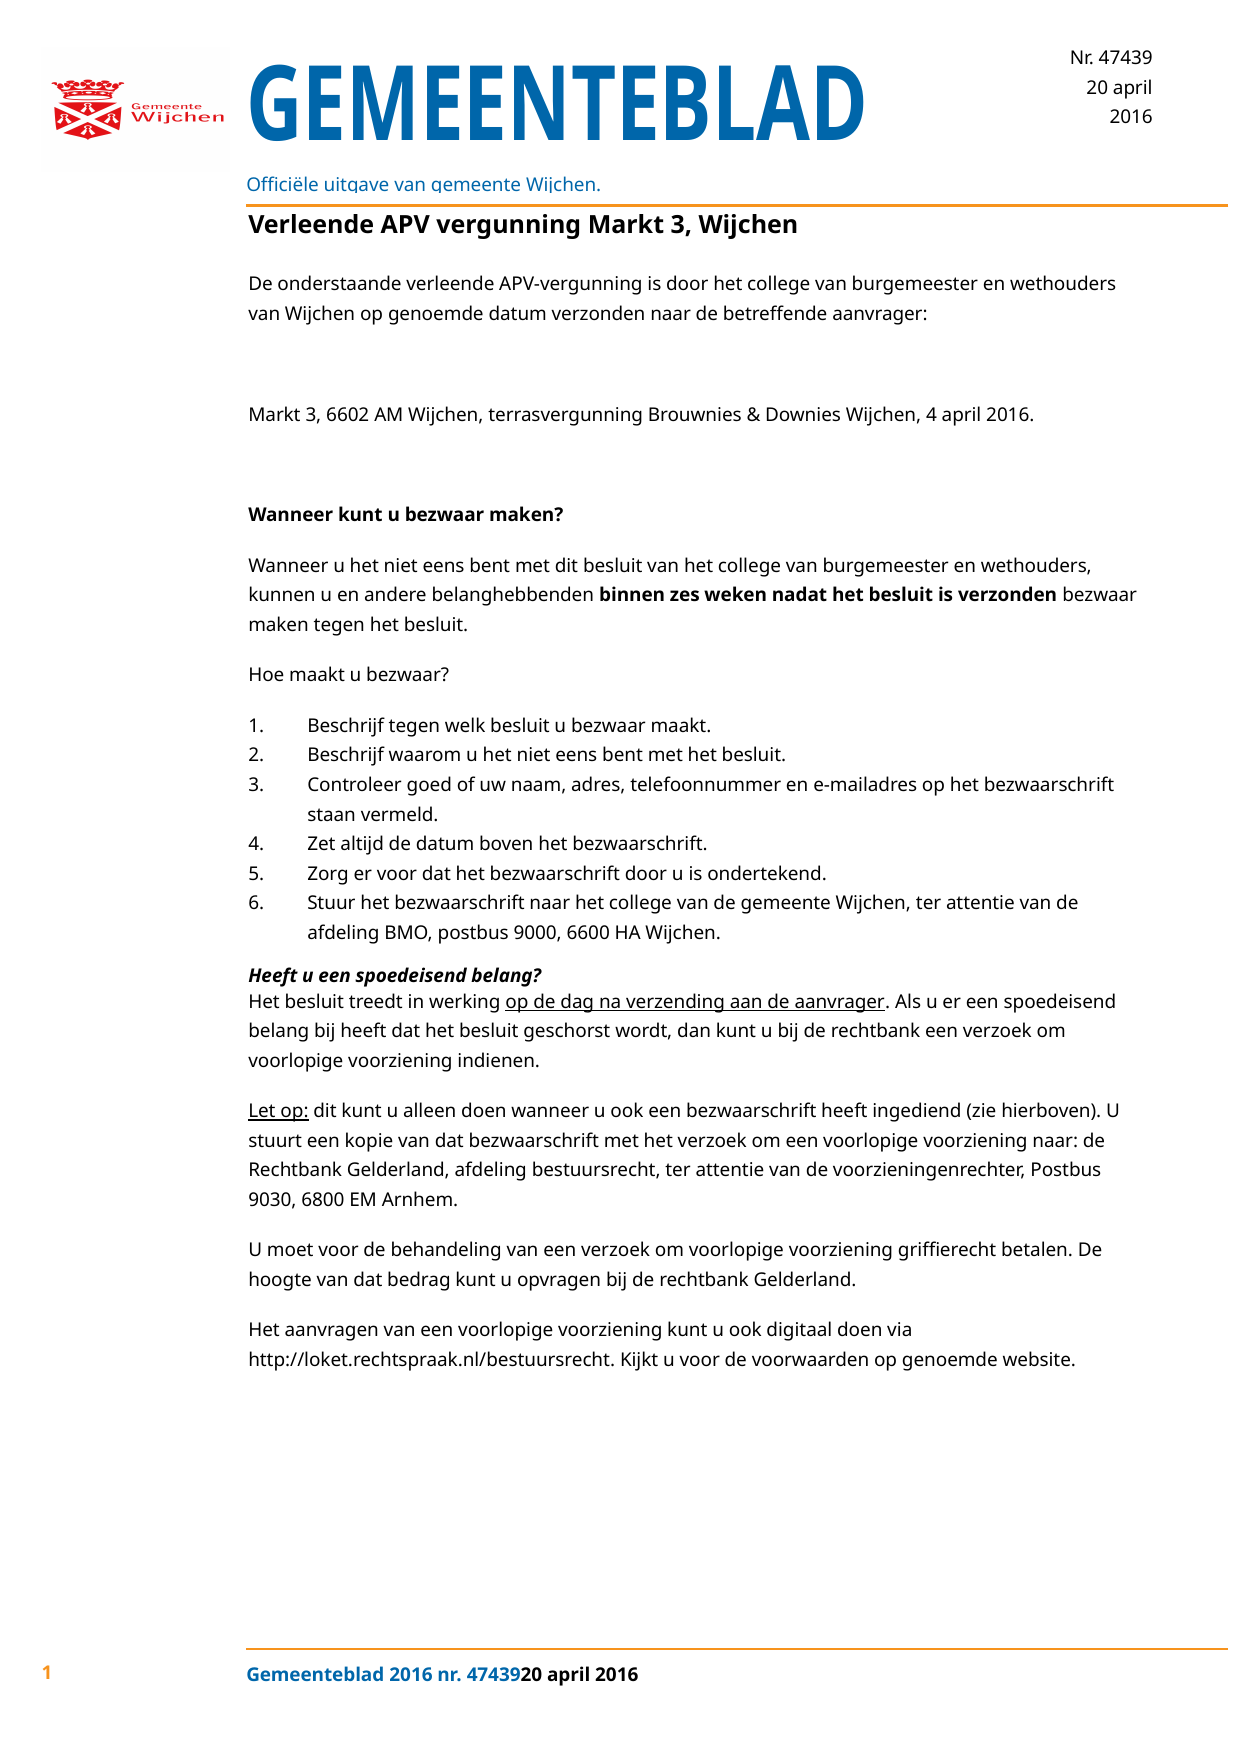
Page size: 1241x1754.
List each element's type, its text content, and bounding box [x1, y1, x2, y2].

text Wanneer u het niet eens bent met dit besluit van het college van burgemeester en wethouders, kunnen u en andere belanghebbenden binnen zes weken nadat het besluit is verzonden bezwaar maken tegen het besluit. [248, 552, 1152, 637]
list Zorg er voor dat het bezwaarschrift door u is ondertekend. [248, 860, 1152, 886]
list Zet altijd de datum boven het bezwaarschrift. [248, 830, 1152, 856]
picture [41, 47, 231, 172]
text Het besluit treedt in werking op de dag na verzending aan de aanvrager. Als u er een spoedeisend belang bij heeft dat het besluit geschorst wordt, dan kunt u bij de rechtbank een verzoek om voorlopige voorziening indienen. [248, 988, 1152, 1073]
text Wanneer kunt u bezwaar maken? [248, 502, 1152, 527]
text Let op: dit kunt u alleen doen wanneer u ook een bezwaarschrift heeft ingediend (zie hierboven). U stuurt een kopie van dat bezwaarschrift met het verzoek om een voorlopige voorziening naar: de Rechtbank Gelderland, afdeling bestuursrecht, ter attentie van de voorzieningenrechter, Postbus 9030, 6800 EM Arnhem. [248, 1097, 1152, 1212]
list Stuur het bezwaarschrift naar het college van de gemeente Wijchen, ter attentie van de afdeling BMO, postbus 9000, 6600 HA Wijchen. [248, 889, 1152, 945]
text Markt 3, 6602 AM Wijchen, terrasvergunning Brouwnies & Downies Wijchen, 4 april 2016. [248, 401, 1152, 426]
text U moet voor de behandeling van een verzoek om voorlopige voorziening griffierecht betalen. De hoogte van dat bedrag kunt u opvragen bij de rechtbank Gelderland. [248, 1237, 1152, 1292]
text De onderstaande verleende APV-vergunning is door het college van burgemeester en wethouders van Wijchen op genoemde datum verzonden naar de betreffende aanvrager: [248, 270, 1152, 326]
text Heeft u een spoedeisend belang? [248, 962, 1152, 988]
text Verleende APV vergunning Markt 3, Wijchen [248, 207, 1152, 241]
text Het aanvragen van een voorlopige voorziening kunt u ook digitaal doen via http://loket.rechtspraak.nl/bestuursrecht. Kijkt u voor de voorwaarden op genoemde website. [248, 1317, 1152, 1372]
list Beschrijf tegen welk besluit u bezwaar maakt. [248, 712, 1152, 738]
list Beschrijf waarom u het niet eens bent met het besluit. [248, 742, 1152, 767]
list Controleer goed of uw naam, adres, telefoonnummer en e-mailadres op het bezwaarschrift staan vermeld. [248, 771, 1152, 826]
text Hoe maakt u bezwaar? [248, 662, 1152, 687]
